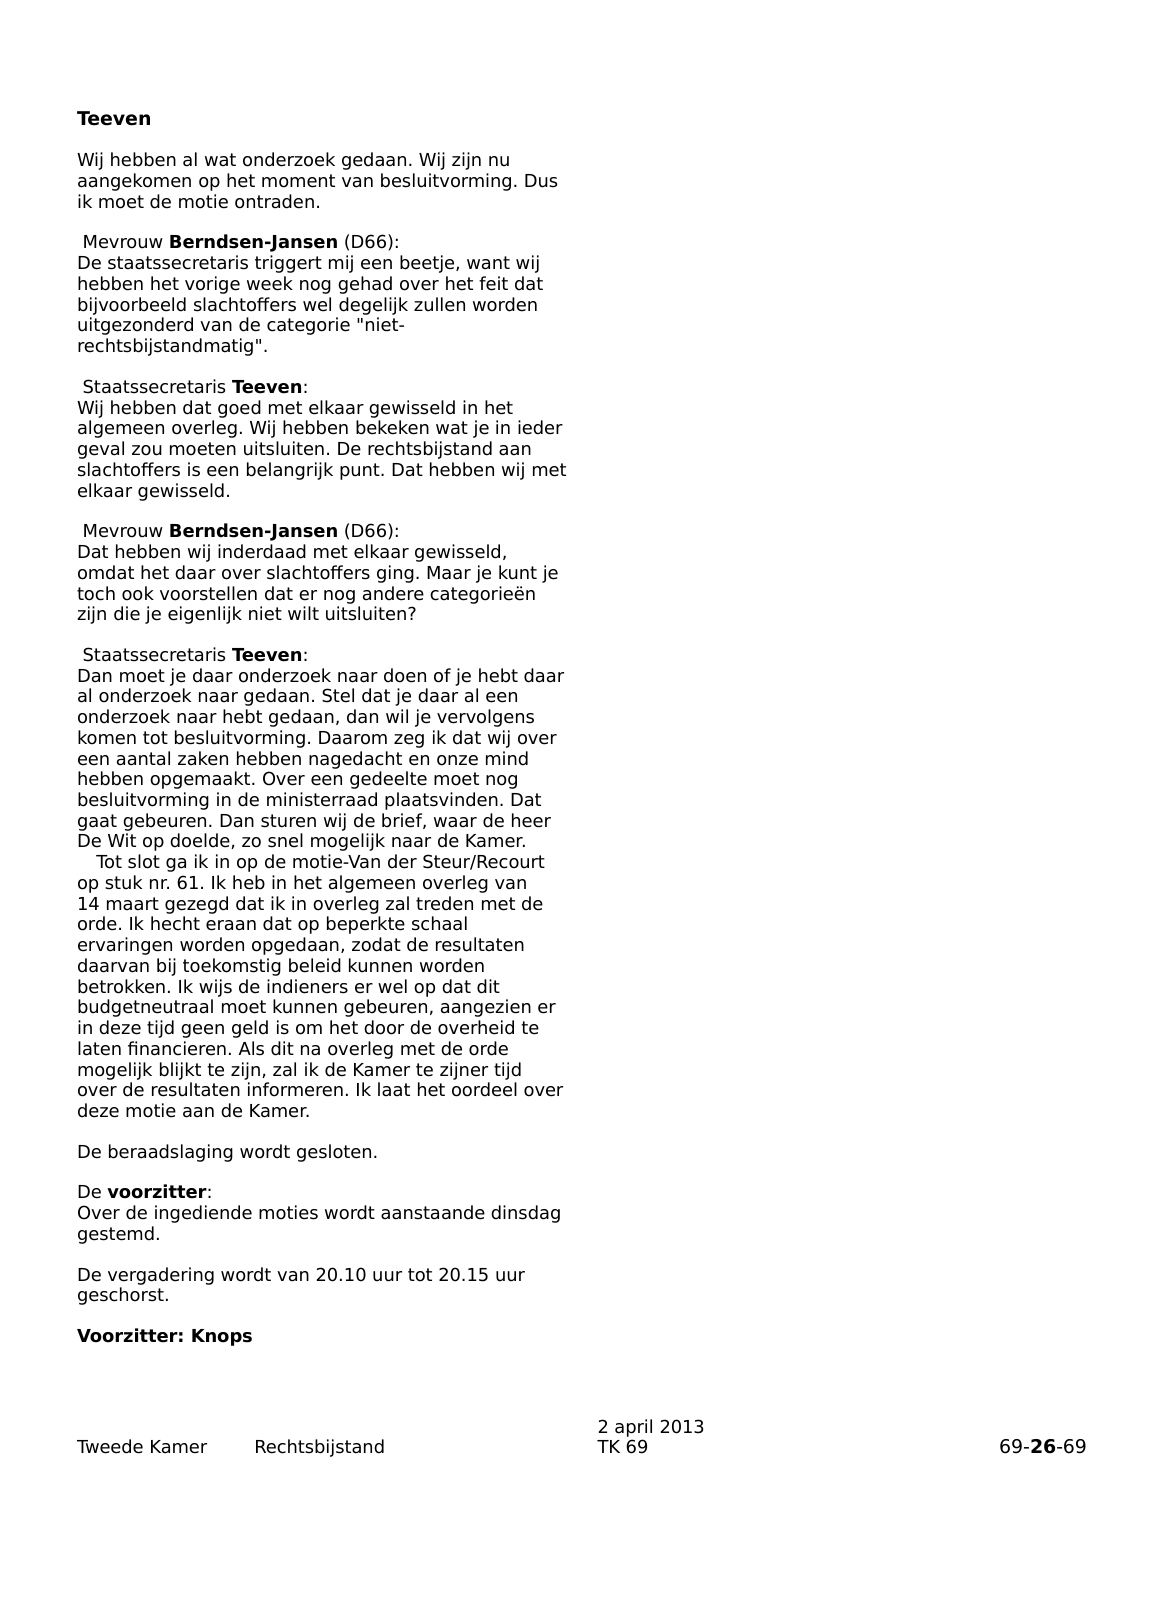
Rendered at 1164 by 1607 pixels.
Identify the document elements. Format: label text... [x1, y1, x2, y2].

text De staatssecretaris triggert mij een beetje, want wij hebben het vorige week nog gehad over het feit dat bijvoorbeeld slachtoffers wel degelijk zullen worden uitgezonderd van de categorie "niet-rechtsbijstandmatig". [77, 253, 567, 357]
text De vergadering wordt van 20.10 uur tot 20.15 uur geschorst. [77, 1264, 567, 1306]
text Staatssecretaris Teeven: [77, 377, 567, 397]
text Tot slot ga ik in op de motie-Van der Steur/Recourt op stuk nr. 61. Ik heb in het algemeen overleg van 14 maart gezegd dat ik in overleg zal treden met de orde. Ik hecht eraan dat op beperkte schaal ervaringen worden opgedaan, zodat de resultaten daarvan bij toekomstig beleid kunnen worden betrokken. Ik wijs de indieners er wel op dat dit budgetneutraal moet kunnen gebeuren, aangezien er in deze tijd geen geld is om het door de overheid te laten financieren. Als dit na overleg met de orde mogelijk blijkt te zijn, zal ik de Kamer te zijner tijd over de resultaten informeren. Ik laat het oordeel over deze motie aan de Kamer. [77, 852, 567, 1122]
text Dan moet je daar onderzoek naar doen of je hebt daar al onderzoek naar gedaan. Stel dat je daar al een onderzoek naar hebt gedaan, dan wil je vervolgens komen tot besluitvorming. Daarom zeg ik dat wij over een aantal zaken hebben nagedacht en onze mind hebben opgemaakt. Over een gedeelte moet nog besluitvorming in de ministerraad plaatsvinden. Dat gaat gebeuren. Dan sturen wij de brief, waar de heer De Wit op doelde, zo snel mogelijk naar de Kamer. [77, 666, 567, 852]
text Over de ingediende moties wordt aanstaande dinsdag gestemd. [77, 1203, 567, 1244]
text Mevrouw Berndsen-Jansen (D66): [77, 232, 567, 253]
text Wij hebben dat goed met elkaar gewisseld in het algemeen overleg. Wij hebben bekeken wat je in ieder geval zou moeten uitsluiten. De rechtsbijstand aan slachtoffers is een belangrijk punt. Dat hebben wij met elkaar gewisseld. [77, 397, 567, 501]
text De voorzitter: [77, 1182, 567, 1203]
text Wij hebben al wat onderzoek gedaan. Wij zijn nu aangekomen op het moment van besluitvorming. Dus ik moet de motie ontraden. [77, 150, 567, 212]
text Voorzitter: Knops [77, 1326, 567, 1347]
text Dat hebben wij inderdaad met elkaar gewisseld, omdat het daar over slachtoffers ging. Maar je kunt je toch ook voorstellen dat er nog andere categorieën zijn die je eigenlijk niet wilt uitsluiten? [77, 542, 567, 625]
text Mevrouw Berndsen-Jansen (D66): [77, 521, 567, 542]
text De beraadslaging wordt gesloten. [77, 1142, 567, 1162]
text Staatssecretaris Teeven: [77, 645, 567, 666]
